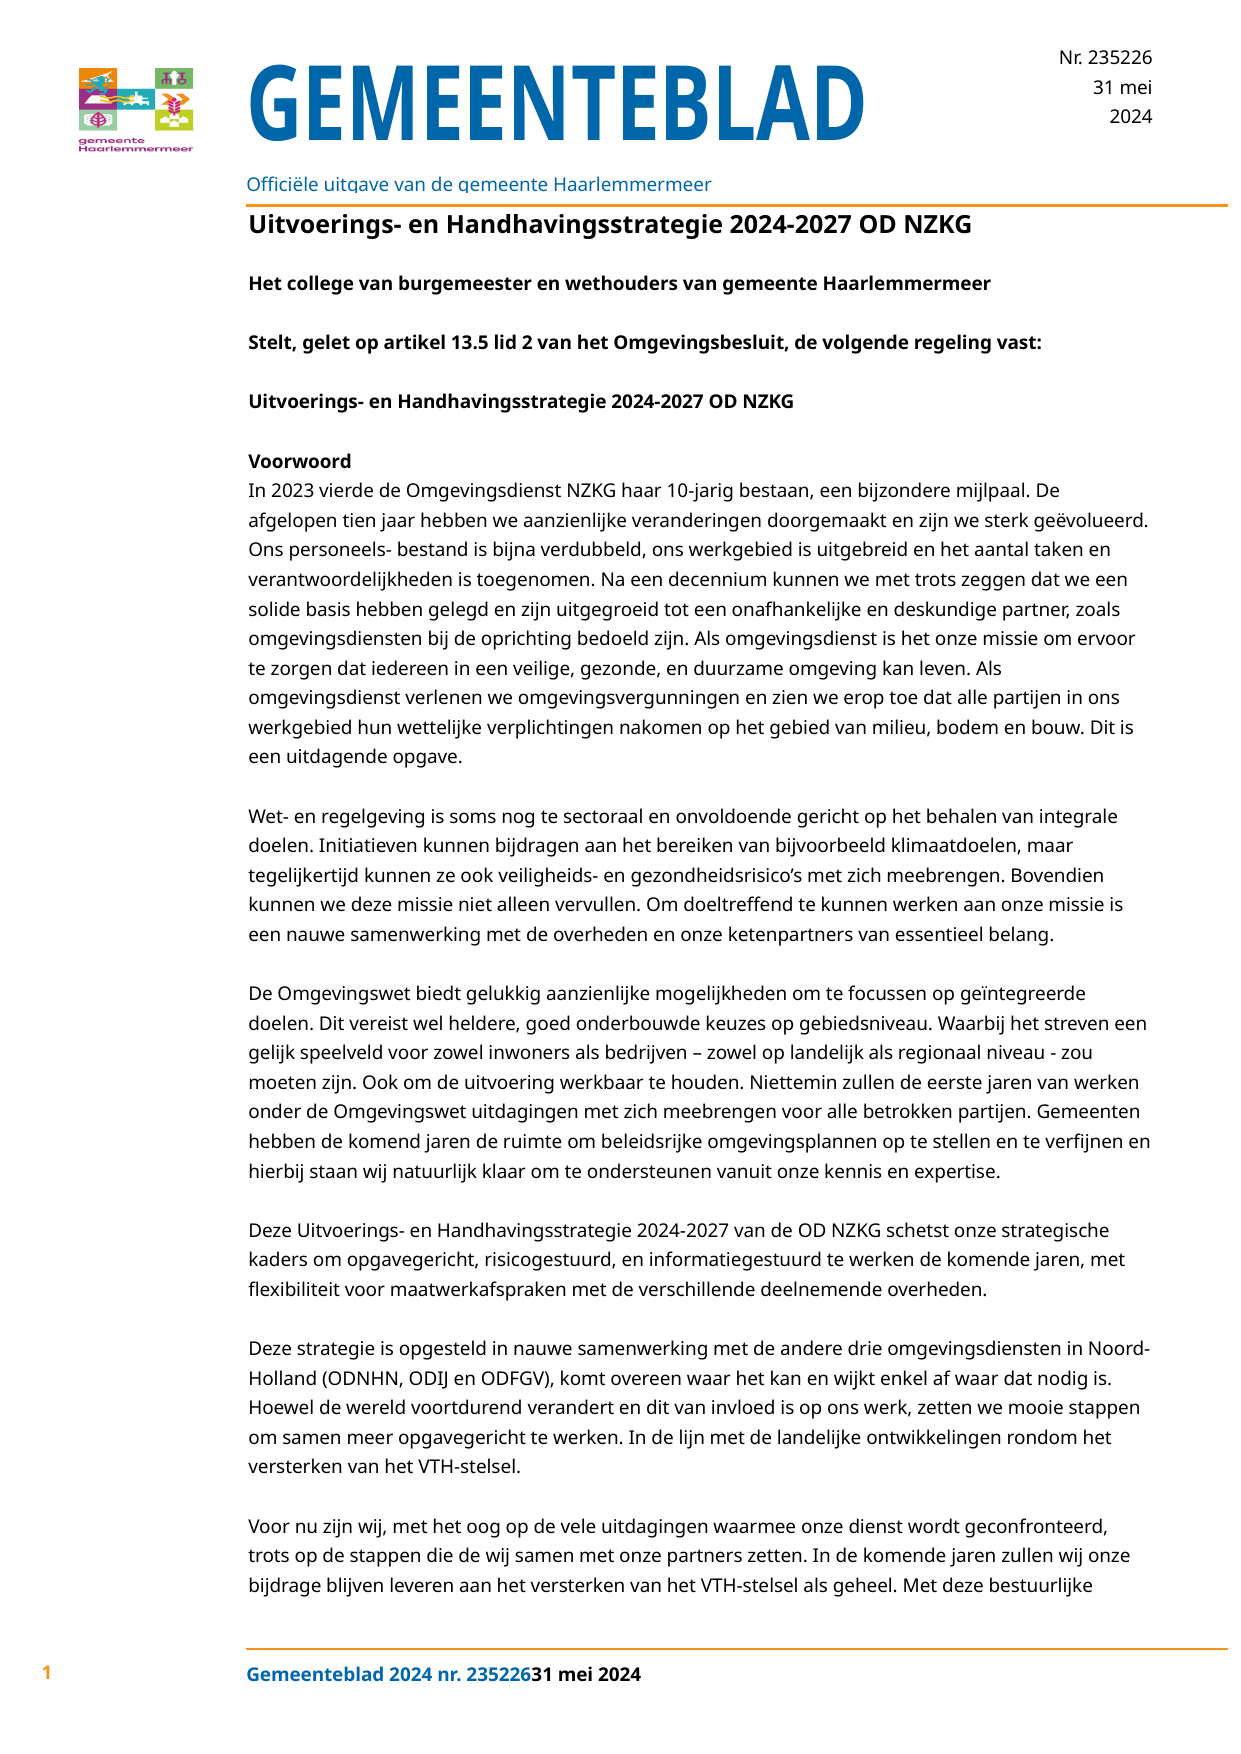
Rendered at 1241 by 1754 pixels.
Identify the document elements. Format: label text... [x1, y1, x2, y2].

text Uitvoerings- en Handhavingsstrategie 2024-2027 OD NZKG [248, 207, 1152, 241]
text Voor nu zijn wij, met het oog op de vele uitdagingen waarmee onze dienst wordt geconfronteerd, trots op de stappen die de wij samen met onze partners zetten. In de komende jaren zullen wij onze bijdrage blijven leveren aan het versterken van het VTH-stelsel als geheel. Met deze bestuurlijke [248, 1513, 1152, 1598]
text Uitvoerings- en Handhavingsstrategie 2024-2027 OD NZKG [248, 389, 1152, 414]
text Deze Uitvoerings- en Handhavingsstrategie 2024-2027 van de OD NZKG schetst onze strategische kaders om opgavegericht, risicogestuurd, en informatiegestuurd te werken de komende jaren, met flexibiliteit voor maatwerkafspraken met de verschillende deelnemende overheden. [248, 1217, 1152, 1302]
text In 2023 vierde de Omgevingsdienst NZKG haar 10-jarig bestaan, een bijzondere mijlpaal. De afgelopen tien jaar hebben we aanzienlijke veranderingen doorgemaakt en zijn we sterk geëvolueerd. Ons personeels- bestand is bijna verdubbeld, ons werkgebied is uitgebreid en het aantal taken en verantwoordelijkheden is toegenomen. Na een decennium kunnen we met trots zeggen dat we een solide basis hebben gelegd en zijn uitgegroeid tot een onafhankelijke en deskundige partner, zoals omgevingsdiensten bij de oprichting bedoeld zijn. Als omgevingsdienst is het onze missie om ervoor te zorgen dat iedereen in een veilige, gezonde, en duurzame omgeving kan leven. Als omgevingsdienst verlenen we omgevingsvergunningen en zien we erop toe dat alle partijen in ons werkgebied hun wettelijke verplichtingen nakomen op het gebied van milieu, bodem en bouw. Dit is een uitdagende opgave. [248, 477, 1152, 769]
text Voorwoord [248, 448, 1152, 473]
text Het college van burgemeester en wethouders van gemeente Haarlemmermeer [248, 270, 1152, 296]
text Stelt, gelet op artikel 13.5 lid 2 van het Omgevingsbesluit, de volgende regeling vast: [248, 329, 1152, 355]
picture [41, 47, 231, 172]
text De Omgevingswet biedt gelukkig aanzienlijke mogelijkheden om te focussen op geïntegreerde doelen. Dit vereist wel heldere, goed onderbouwde keuzes op gebiedsniveau. Waarbij het streven een gelijk speelveld voor zowel inwoners als bedrijven – zowel op landelijk als regionaal niveau - zou moeten zijn. Ook om de uitvoering werkbaar te houden. Niettemin zullen de eerste jaren van werken onder de Omgevingswet uitdagingen met zich meebrengen voor alle betrokken partijen. Gemeenten hebben de komend jaren de ruimte om beleidsrijke omgevingsplannen op te stellen en te verfijnen en hierbij staan wij natuurlijk klaar om te ondersteunen vanuit onze kennis en expertise. [248, 980, 1152, 1183]
text Wet- en regelgeving is soms nog te sectoraal en onvoldoende gericht op het behalen van integrale doelen. Initiatieven kunnen bijdragen aan het bereiken van bijvoorbeeld klimaatdoelen, maar tegelijkertijd kunnen ze ook veiligheids- en gezondheidsrisico’s met zich meebrengen. Bovendien kunnen we deze missie niet alleen vervullen. Om doeltreffend te kunnen werken aan onze missie is een nauwe samenwerking met de overheden en onze ketenpartners van essentieel belang. [248, 803, 1152, 947]
text Deze strategie is opgesteld in nauwe samenwerking met de andere drie omgevingsdiensten in Noord-Holland (ODNHN, ODIJ en ODFGV), komt overeen waar het kan en wijkt enkel af waar dat nodig is. Hoewel de wereld voortdurend verandert en dit van invloed is op ons werk, zetten we mooie stappen om samen meer opgavegericht te werken. In de lijn met de landelijke ontwikkelingen rondom het versterken van het VTH-stelsel. [248, 1335, 1152, 1479]
